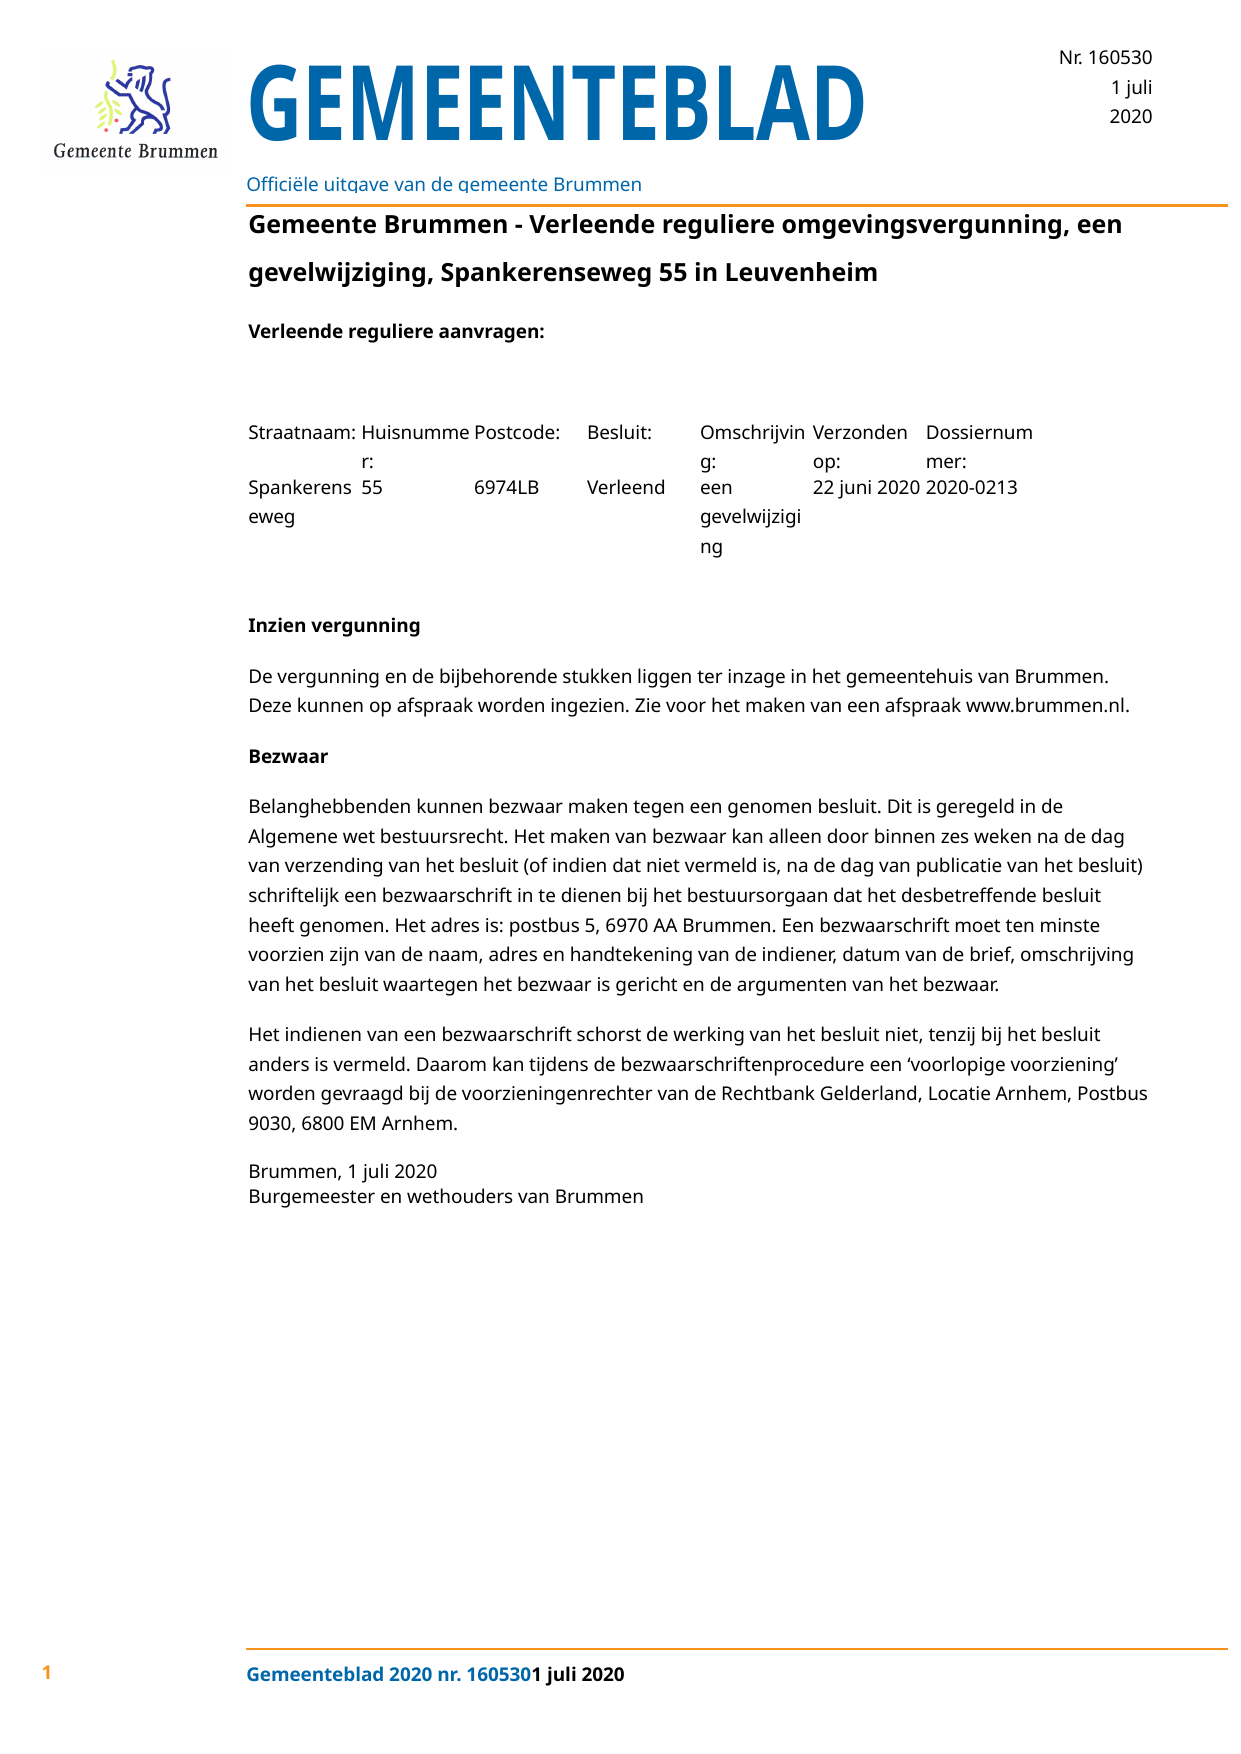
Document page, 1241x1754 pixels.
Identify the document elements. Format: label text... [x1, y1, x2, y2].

table_header [1039, 419, 1152, 474]
table_header Verzonden op: [813, 419, 926, 474]
table_cell Verleend [587, 474, 700, 559]
text De vergunning en de bijbehorende stukken liggen ter inzage in het gemeentehuis van Brummen. Deze kunnen op afspraak worden ingezien. Zie voor het maken van een afspraak www.brummen.nl. [248, 663, 1152, 718]
table_cell 2020-0213 [926, 474, 1038, 559]
table_header Dossiernummer: [926, 419, 1038, 474]
text Belanghebbenden kunnen bezwaar maken tegen een genomen besluit. Dit is geregeld in de Algemene wet bestuursrecht. Het maken van bezwaar kan alleen door binnen zes weken na de dag van verzending van het besluit (of indien dat niet vermeld is, na de dag van publicatie van het besluit) schriftelijk een bezwaarschrift in te dienen bij het bestuursorgaan dat het desbetreffende besluit heeft genomen. Het adres is: postbus 5, 6970 AA Brummen. Een bezwaarschrift moet ten minste voorzien zijn van de naam, adres en handtekening van de indiener, datum van de brief, omschrijving van het besluit waartegen het bezwaar is gericht en de argumenten van het bezwaar. [248, 793, 1152, 997]
table_header Postcode: [474, 419, 587, 474]
text Burgemeester en wethouders van Brummen [248, 1184, 1152, 1209]
text Het indienen van een bezwaarschrift schorst de werking van het besluit niet, tenzij bij het besluit anders is vermeld. Daarom kan tijdens de bezwaarschriftenprocedure een ‘voorlopige voorziening’ worden gevraagd bij de voorzieningenrechter van de Rechtbank Gelderland, Locatie Arnhem, Postbus 9030, 6800 EM Arnhem. [248, 1021, 1152, 1136]
text Bezwaar [248, 743, 1152, 769]
table_cell 22 juni 2020 [813, 474, 926, 559]
picture [41, 47, 231, 172]
text Inzien vergunning [248, 613, 1152, 638]
text Verleende reguliere aanvragen: [248, 318, 1152, 344]
table_cell 55 [361, 474, 474, 559]
table_cell 6974LB [474, 474, 587, 559]
table_header Straatnaam: [248, 419, 361, 474]
table_header Huisnummer: [361, 419, 474, 474]
table_cell Spankerenseweg [248, 474, 361, 559]
table_header Besluit: [587, 419, 700, 474]
text Gemeente Brummen - Verleende reguliere omgevingsvergunning, een gevelwijziging, Spankerenseweg 55 in Leuvenheim [248, 207, 1152, 288]
table_cell [1039, 474, 1152, 559]
table_cell een gevelwijziging [700, 474, 813, 559]
table_header Omschrijving: [700, 419, 813, 474]
text Brummen, 1 juli 2020 [248, 1158, 1152, 1184]
